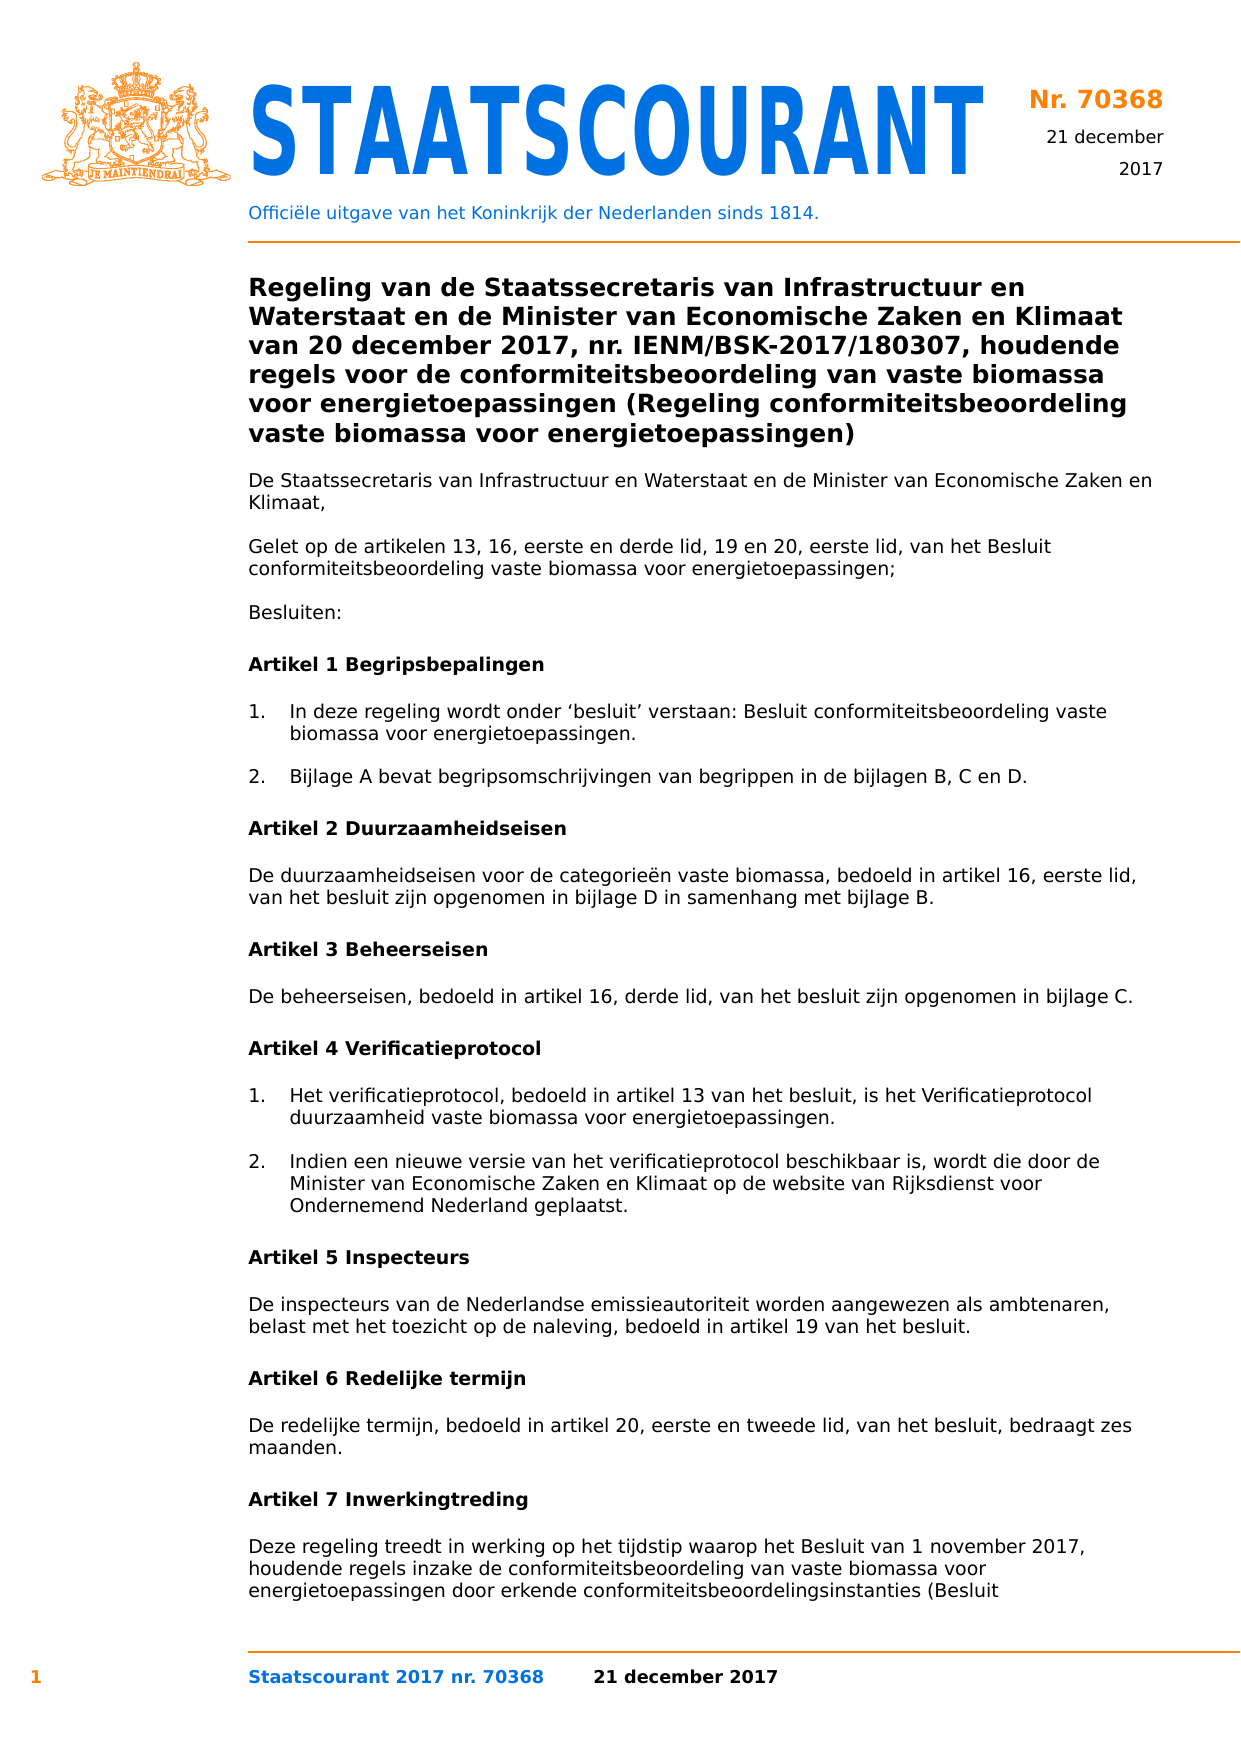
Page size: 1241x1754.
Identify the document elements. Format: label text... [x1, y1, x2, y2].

table_cell 21 december [998, 121, 1240, 153]
table_header [25, 62, 248, 241]
text Besluiten: [248, 602, 1163, 623]
text Gelet op de artikelen 13, 16, eerste en derde lid, 19 en 20, eerste lid, van het Besluit conformiteitsbeoordeling vaste biomassa voor energietoepassingen; [248, 536, 1163, 580]
subtitle Artikel 1 Begripsbepalingen [248, 653, 1163, 676]
subtitle Regeling van de Staatssecretaris van Infrastructuur en Waterstaat en de Minister van Economische Zaken en Klimaat van 20 december 2017, nr. IENM/BSK-2017/180307, houdende regels voor de conformiteitsbeoordeling van vaste biomassa voor energietoepassingen (Regeling conformiteitsbeoordeling vaste biomassa voor energietoepassingen) [248, 273, 1163, 448]
subtitle Artikel 4 Verificatieprotocol [248, 1038, 1163, 1060]
text De beheerseisen, bedoeld in artikel 16, derde lid, van het besluit zijn opgenomen in bijlage C. [248, 986, 1163, 1008]
text De duurzaamheidseisen voor de categorieën vaste biomassa, bedoeld in artikel 16, eerste lid, van het besluit zijn opgenomen in bijlage D in samenhang met bijlage B. [248, 865, 1163, 909]
picture [41, 62, 231, 186]
text De redelijke termijn, bedoeld in artikel 20, eerste en tweede lid, van het besluit, bedraagt zes maanden. [248, 1415, 1163, 1459]
table_header STAATSCOURANT [248, 62, 998, 203]
text De Staatssecretaris van Infrastructuur en Waterstaat en de Minister van Economische Zaken en Klimaat, [248, 470, 1163, 514]
subtitle Artikel 2 Duurzaamheidseisen [248, 818, 1163, 840]
table_cell Officiële uitgave van het Koninkrijk der Nederlanden sinds 1814. [248, 203, 1240, 241]
subtitle Artikel 3 Beheerseisen [248, 939, 1163, 961]
table_header Nr. 70368 [998, 62, 1240, 121]
text 1. Het verificatieprotocol, bedoeld in artikel 13 van het besluit, is het Verificatieprotocol duurzaamheid vaste biomassa voor energietoepassingen. [248, 1085, 1163, 1129]
text 1. In deze regeling wordt onder ‘besluit’ verstaan: Besluit conformiteitsbeoordeling vaste biomassa voor energietoepassingen. [248, 701, 1163, 744]
subtitle Artikel 6 Redelijke termijn [248, 1368, 1163, 1390]
text 2. Indien een nieuwe versie van het verificatieprotocol beschikbaar is, wordt die door de Minister van Economische Zaken en Klimaat op de website van Rijksdienst voor Ondernemend Nederland geplaatst. [248, 1151, 1163, 1217]
table_cell 2017 [998, 153, 1240, 203]
text Deze regeling treedt in werking op het tijdstip waarop het Besluit van 1 november 2017, houdende regels inzake de conformiteitsbeoordeling van vaste biomassa voor energietoepassingen door erkende conformiteitsbeoordelingsinstanties (Besluit [248, 1536, 1163, 1602]
subtitle Artikel 5 Inspecteurs [248, 1247, 1163, 1269]
subtitle Artikel 7 Inwerkingtreding [248, 1489, 1163, 1511]
text 2. Bijlage A bevat begripsomschrijvingen van begrippen in de bijlagen B, C en D. [248, 766, 1163, 788]
text De inspecteurs van de Nederlandse emissieautoriteit worden aangewezen als ambtenaren, belast met het toezicht op de naleving, bedoeld in artikel 19 van het besluit. [248, 1294, 1163, 1338]
